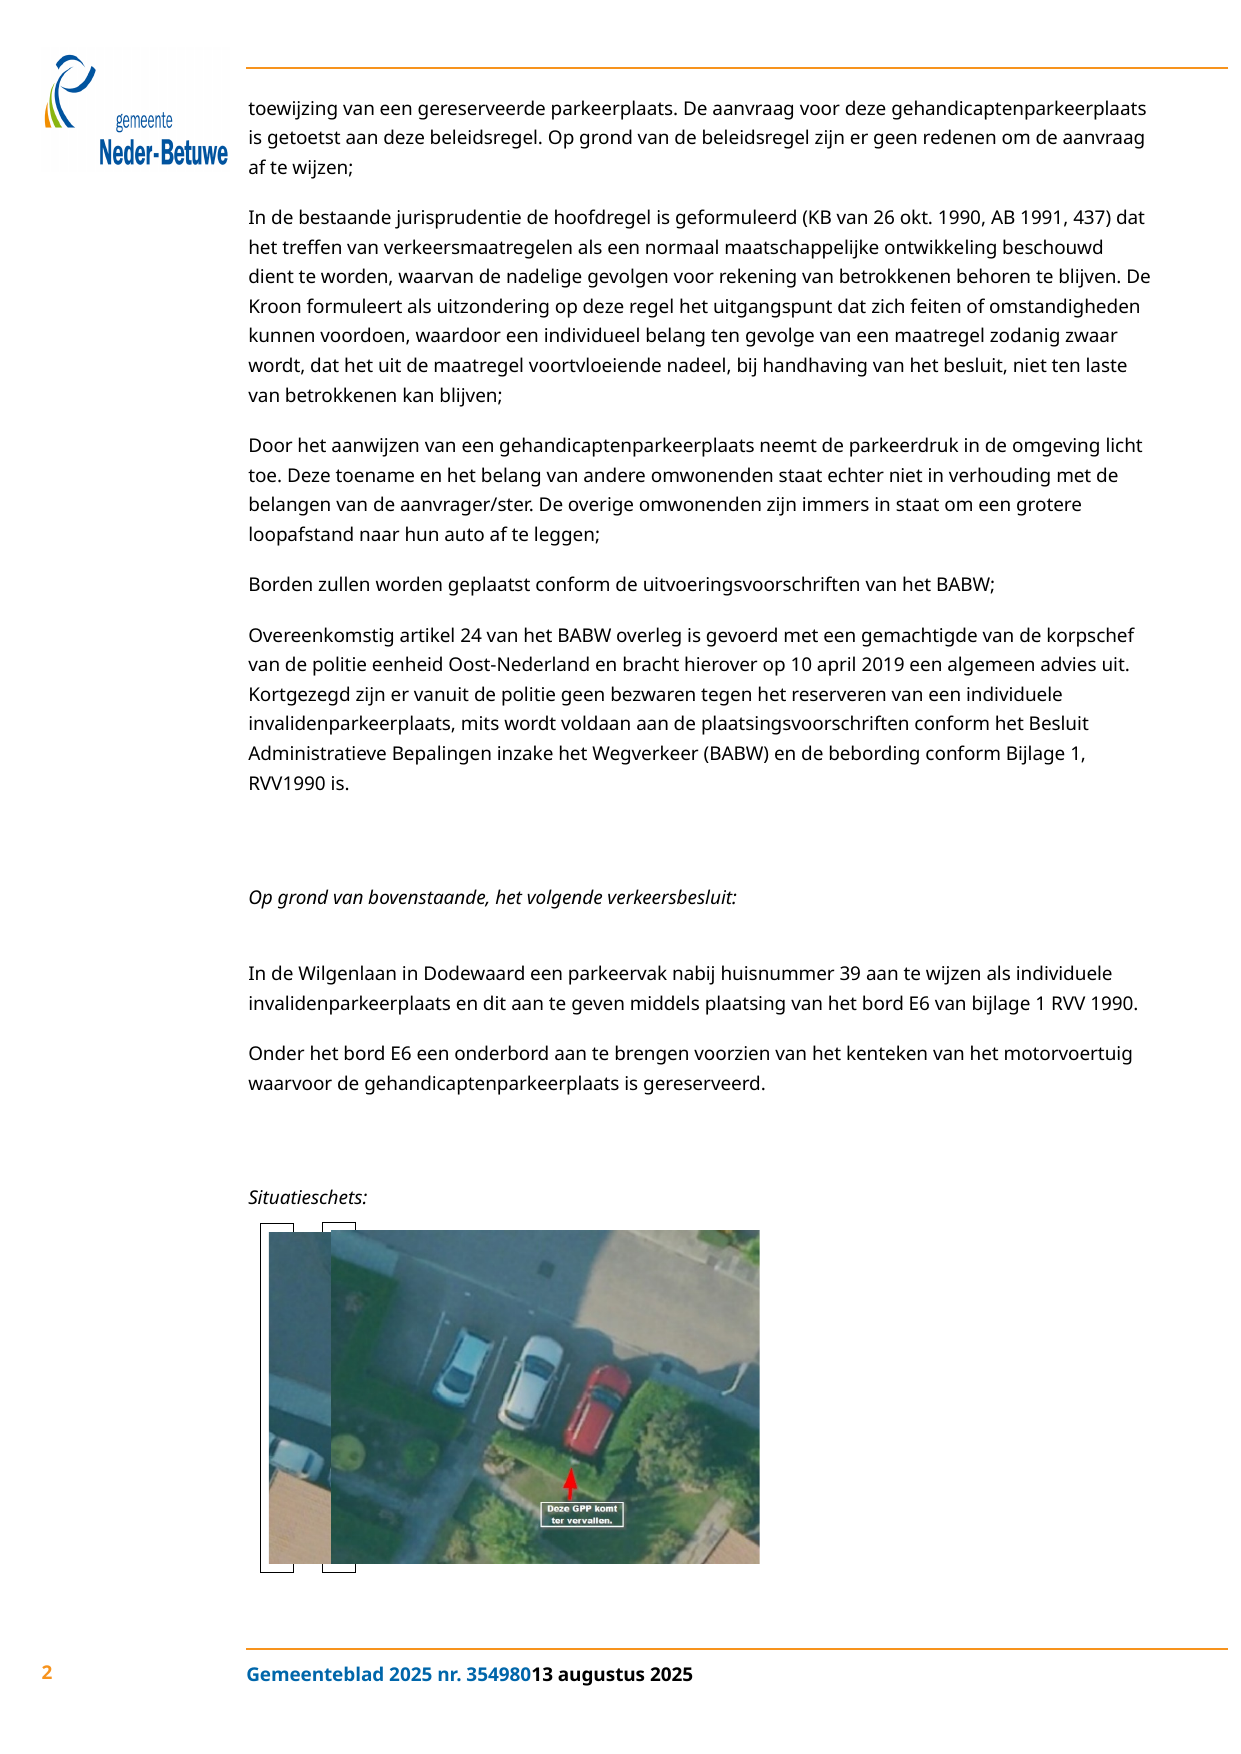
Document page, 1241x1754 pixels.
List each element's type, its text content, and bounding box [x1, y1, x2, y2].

text Onder het bord E6 een onderbord aan te brengen voorzien van het kenteken van het motorvoertuig waarvoor de gehandicaptenparkeerplaats is gereserveerd. [248, 1040, 1152, 1096]
text In de bestaande jurisprudentie de hoofdregel is geformuleerd (KB van 26 okt. 1990, AB 1991, 437) dat het treffen van verkeersmaatregelen als een normaal maatschappelijke ontwikkeling beschouwd dient te worden, waarvan de nadelige gevolgen voor rekening van betrokkenen behoren te blijven. De Kroon formuleert als uitzondering op deze regel het uitgangspunt dat zich feiten of omstandigheden kunnen voordoen, waardoor een individueel belang ten gevolge van een maatregel zodanig zwaar wordt, dat het uit de maatregel voortvloeiende nadeel, bij handhaving van het besluit, niet ten laste van betrokkenen kan blijven; [248, 204, 1152, 408]
text toewijzing van een gereserveerde parkeerplaats. De aanvraag voor deze gehandicaptenparkeerplaats is getoetst aan deze beleidsregel. Op grond van de beleidsregel zijn er geen redenen om de aanvraag af te wijzen; [248, 95, 1152, 180]
picture [41, 47, 231, 172]
picture [268, 1230, 760, 1564]
text Op grond van bovenstaande, het volgende verkeersbesluit: [248, 884, 1152, 910]
text Borden zullen worden geplaatst conform de uitvoeringsvoorschriften van het BABW; [248, 571, 1152, 597]
text In de Wilgenlaan in Dodewaard een parkeervak nabij huisnummer 39 aan te wijzen als individuele invalidenparkeerplaats en dit aan te geven middels plaatsing van het bord E6 van bijlage 1 RVV 1990. [248, 960, 1152, 1016]
text Situatieschets: [248, 1184, 1152, 1210]
text Door het aanwijzen van een gehandicaptenparkeerplaats neemt de parkeerdruk in de omgeving licht toe. Deze toename en het belang van andere omwonenden staat echter niet in verhouding met de belangen van de aanvrager/ster. De overige omwonenden zijn immers in staat om een grotere loopafstand naar hun auto af te leggen; [248, 432, 1152, 547]
text Overeenkomstig artikel 24 van het BABW overleg is gevoerd met een gemachtigde van de korpschef van de politie eenheid Oost-Nederland en bracht hierover op 10 april 2019 een algemeen advies uit. Kortgezegd zijn er vanuit de politie geen bezwaren tegen het reserveren van een individuele invalidenparkeerplaats, mits wordt voldaan aan de plaatsingsvoorschriften conform het Besluit Administratieve Bepalingen inzake het Wegverkeer (BABW) en de bebording conform Bijlage 1, RVV1990 is. [248, 622, 1152, 796]
